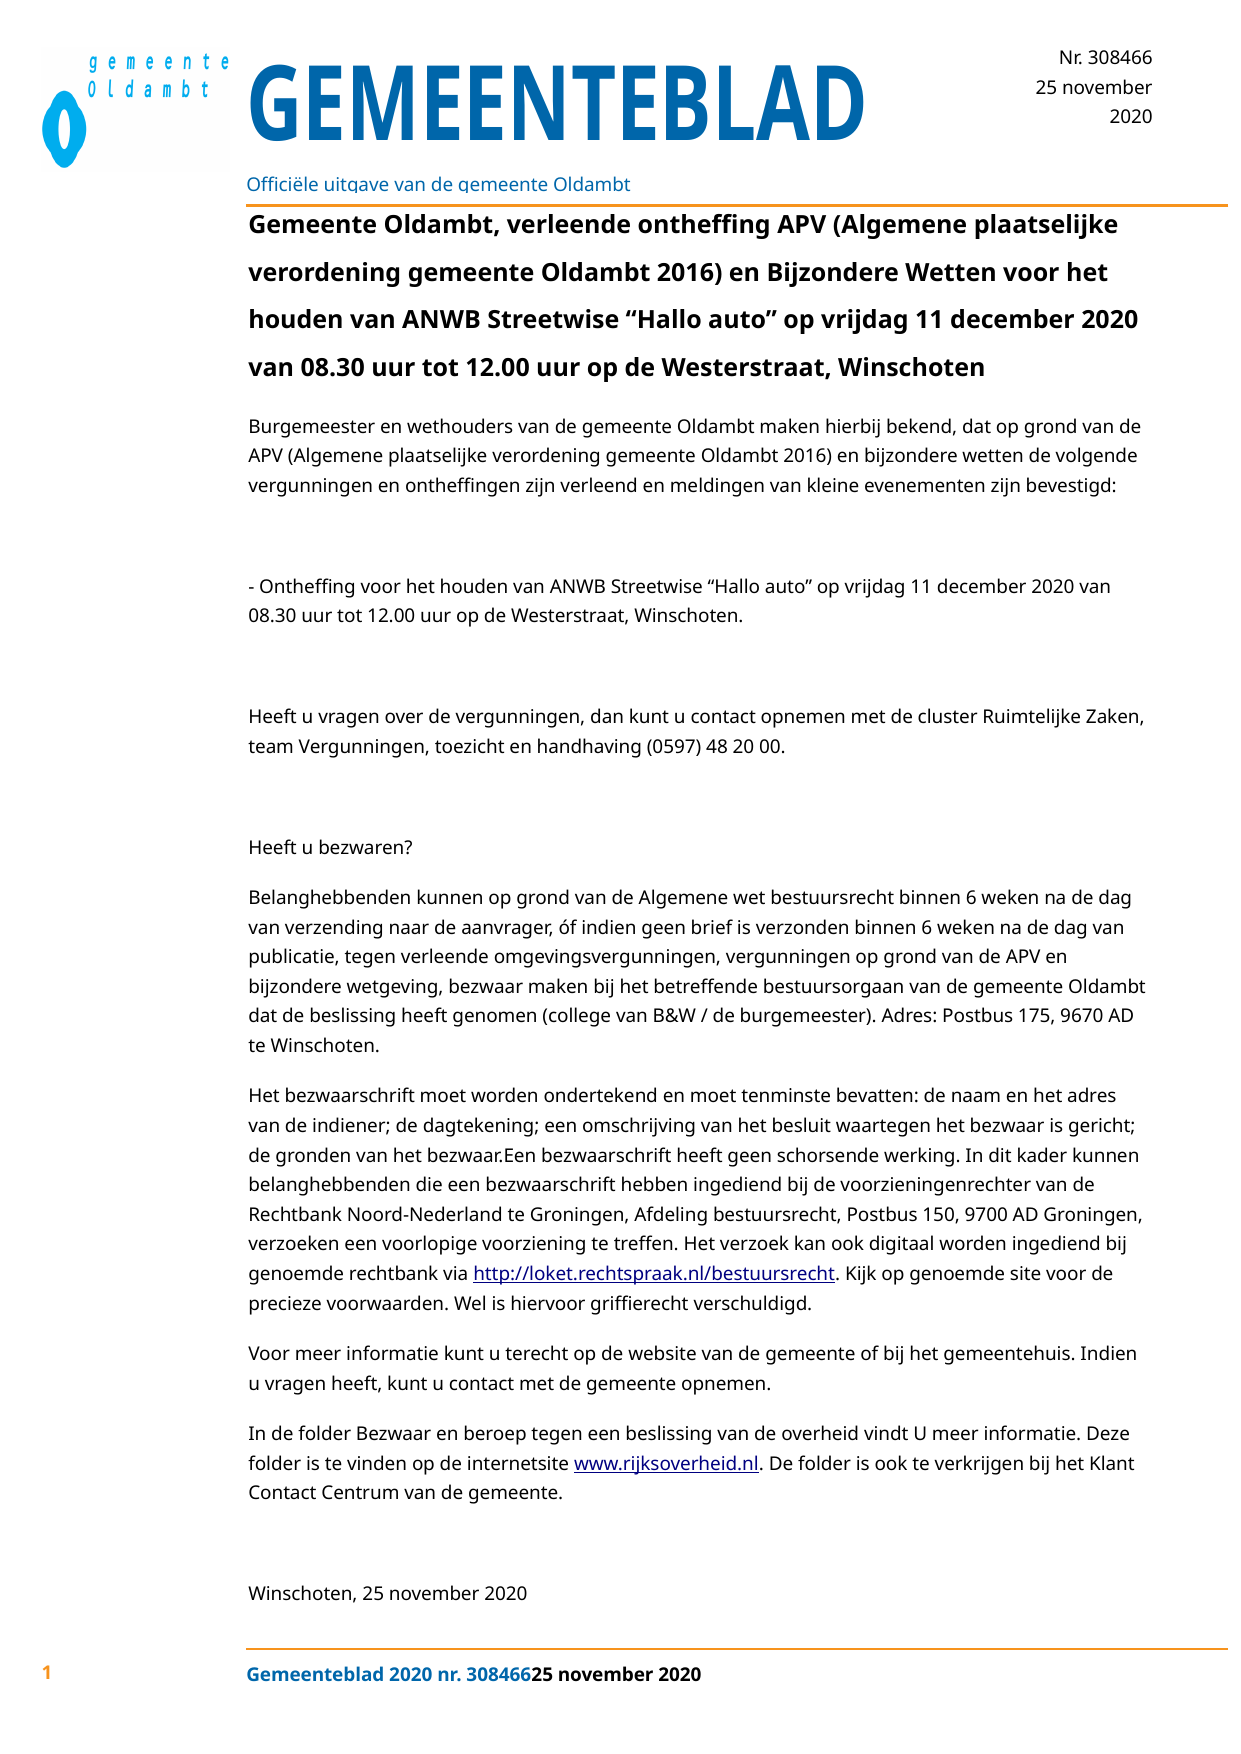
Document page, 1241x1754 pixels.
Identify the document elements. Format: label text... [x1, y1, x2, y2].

text Burgemeester en wethouders van de gemeente Oldambt maken hierbij bekend, dat op grond van de APV (Algemene plaatselijke verordening gemeente Oldambt 2016) en bijzondere wetten de volgende vergunningen en ontheffingen zijn verleend en meldingen van kleine evenementen zijn bevestigd: [248, 413, 1152, 498]
text Voor meer informatie kunt u terecht op de website van de gemeente of bij het gemeentehuis. Indien u vragen heeft, kunt u contact met de gemeente opnemen. [248, 1340, 1152, 1396]
text Heeft u vragen over de vergunningen, dan kunt u contact opnemen met de cluster Ruimtelijke Zaken, team Vergunningen, toezicht en handhaving (0597) 48 20 00. [248, 703, 1152, 759]
text Gemeente Oldambt, verleende ontheffing APV (Algemene plaatselijke verordening gemeente Oldambt 2016) en Bijzondere Wetten voor het houden van ANWB Streetwise “Hallo auto” op vrijdag 11 december 2020 van 08.30 uur tot 12.00 uur op de Westerstraat, Winschoten [248, 207, 1152, 384]
text Heeft u bezwaren? [248, 834, 1152, 860]
text In de folder Bezwaar en beroep tegen een beslissing van de overheid vindt U meer informatie. Deze folder is te vinden op de internetsite www.rijksoverheid.nl. De folder is ook te verkrijgen bij het Klant Contact Centrum van de gemeente. [248, 1420, 1152, 1505]
text Belanghebbenden kunnen op grond van de Algemene wet bestuursrecht binnen 6 weken na de dag van verzending naar de aanvrager, óf indien geen brief is verzonden binnen 6 weken na de dag van publicatie, tegen verleende omgevingsvergunningen, vergunningen op grond van de APV en bijzondere wetgeving, bezwaar maken bij het betreffende bestuursorgaan van de gemeente Oldambt dat de beslissing heeft genomen (college van B&W / de burgemeester). Adres: Postbus 175, 9670 AD te Winschoten. [248, 884, 1152, 1058]
text - Ontheffing voor het houden van ANWB Streetwise “Hallo auto” op vrijdag 11 december 2020 van 08.30 uur tot 12.00 uur op de Westerstraat, Winschoten. [248, 573, 1152, 628]
text Winschoten, 25 november 2020 [248, 1580, 1152, 1606]
text Het bezwaarschrift moet worden ondertekend en moet tenminste bevatten: de naam en het adres van de indiener; de dagtekening; een omschrijving van het besluit waartegen het bezwaar is gericht; de gronden van het bezwaar.Een bezwaarschrift heeft geen schorsende werking. In dit kader kunnen belanghebbenden die een bezwaarschrift hebben ingediend bij de voorzieningenrechter van de Rechtbank Noord-Nederland te Groningen, Afdeling bestuursrecht, Postbus 150, 9700 AD Groningen, verzoeken een voorlopige voorziening te treffen. Het verzoek kan ook digitaal worden ingediend bij genoemde rechtbank via http://loket.rechtspraak.nl/bestuursrecht. Kijk op genoemde site voor de precieze voorwaarden. Wel is hiervoor griffierecht verschuldigd. [248, 1083, 1152, 1316]
picture [41, 47, 231, 172]
